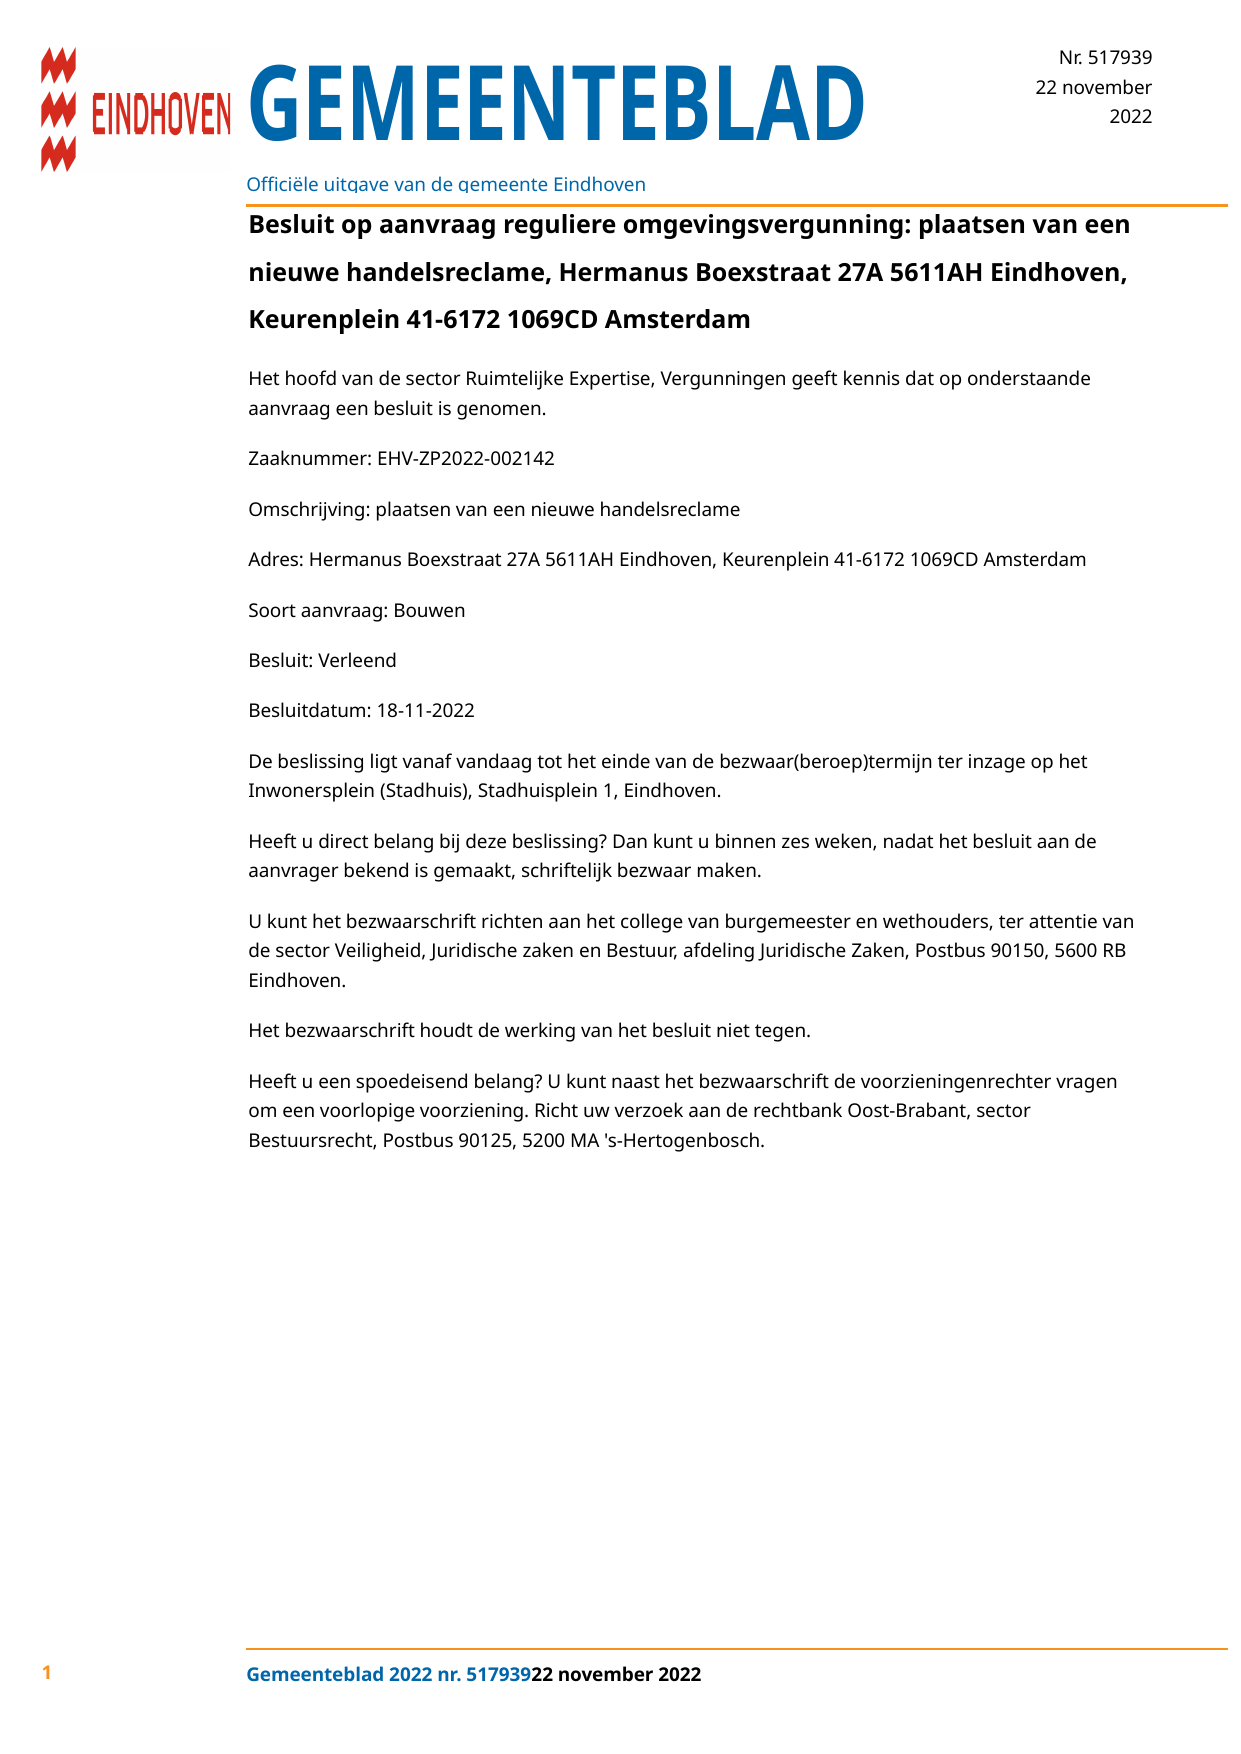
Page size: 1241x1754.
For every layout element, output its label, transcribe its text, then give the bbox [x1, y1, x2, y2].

text De beslissing ligt vanaf vandaag tot het einde van de bezwaar(beroep)termijn ter inzage op het Inwonersplein (Stadhuis), Stadhuisplein 1, Eindhoven. [248, 748, 1152, 803]
picture [41, 47, 231, 172]
text Heeft u een spoedeisend belang? U kunt naast het bezwaarschrift de voorzieningenrechter vragen om een voorlopige voorziening. Richt uw verzoek aan de rechtbank Oost-Brabant, sector Bestuursrecht, Postbus 90125, 5200 MA 's-Hertogenbosch. [248, 1068, 1152, 1153]
text U kunt het bezwaarschrift richten aan het college van burgemeester en wethouders, ter attentie van de sector Veiligheid, Juridische zaken en Bestuur, afdeling Juridische Zaken, Postbus 90150, 5600 RB Eindhoven. [248, 908, 1152, 993]
text Omschrijving: plaatsen van een nieuwe handelsreclame [248, 496, 1152, 522]
text Zaaknummer: EHV-ZP2022-002142 [248, 446, 1152, 471]
text Besluit op aanvraag reguliere omgevingsvergunning: plaatsen van een nieuwe handelsreclame, Hermanus Boexstraat 27A 5611AH Eindhoven, Keurenplein 41-6172 1069CD Amsterdam [248, 207, 1152, 336]
text Het bezwaarschrift houdt de werking van het besluit niet tegen. [248, 1018, 1152, 1043]
text Adres: Hermanus Boexstraat 27A 5611AH Eindhoven, Keurenplein 41-6172 1069CD Amsterdam [248, 546, 1152, 572]
text Het hoofd van de sector Ruimtelijke Expertise, Vergunningen geeft kennis dat op onderstaande aanvraag een besluit is genomen. [248, 366, 1152, 421]
text Soort aanvraag: Bouwen [248, 597, 1152, 622]
text Besluit: Verleend [248, 647, 1152, 673]
text Heeft u direct belang bij deze beslissing? Dan kunt u binnen zes weken, nadat het besluit aan de aanvrager bekend is gemaakt, schriftelijk bezwaar maken. [248, 828, 1152, 883]
text Besluitdatum: 18-11-2022 [248, 698, 1152, 723]
